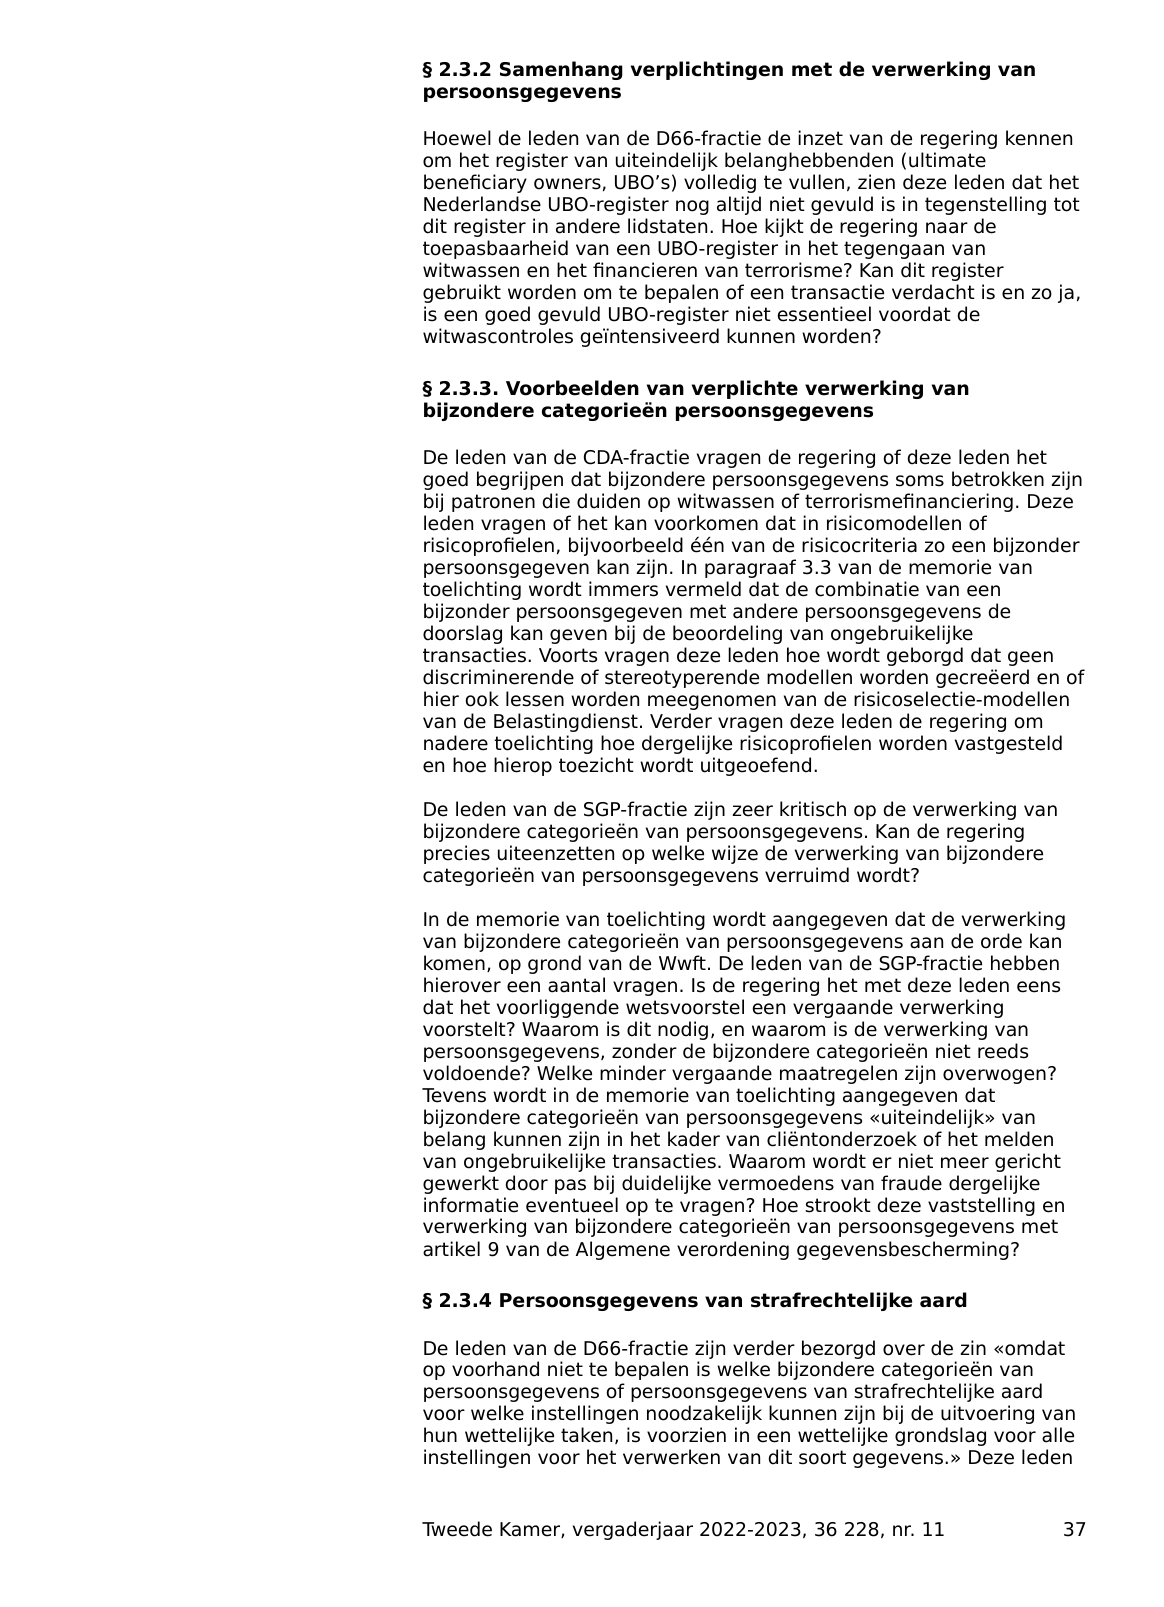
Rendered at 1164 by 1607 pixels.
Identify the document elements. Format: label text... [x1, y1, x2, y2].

text Hoewel de leden van de D66-fractie de inzet van de regering kennen om het register van uiteindelijk belanghebbenden (ultimate beneficiary owners, UBO’s) volledig te vullen, zien deze leden dat het Nederlandse UBO-register nog altijd niet gevuld is in tegenstelling tot dit register in andere lidstaten. Hoe kijkt de regering naar de toepasbaarheid van een UBO-register in het tegengaan van witwassen en het financieren van terrorisme? Kan dit register gebruikt worden om te bepalen of een transactie verdacht is en zo ja, is een goed gevuld UBO-register niet essentieel voordat de witwascontroles geïntensiveerd kunnen worden? [422, 128, 1087, 348]
text De leden van de CDA-fractie vragen de regering of deze leden het goed begrijpen dat bijzondere persoonsgegevens soms betrokken zijn bij patronen die duiden op witwassen of terrorismefinanciering. Deze leden vragen of het kan voorkomen dat in risicomodellen of risicoprofielen, bijvoorbeeld één van de risicocriteria zo een bijzonder persoonsgegeven kan zijn. In paragraaf 3.3 van de memorie van toelichting wordt immers vermeld dat de combinatie van een bijzonder persoonsgegeven met andere persoonsgegevens de doorslag kan geven bij de beoordeling van ongebruikelijke transacties. Voorts vragen deze leden hoe wordt geborgd dat geen discriminerende of stereotyperende modellen worden gecreëerd en of hier ook lessen worden meegenomen van de risicoselectie-modellen van de Belastingdienst. Verder vragen deze leden de regering om nadere toelichting hoe dergelijke risicoprofielen worden vastgesteld en hoe hierop toezicht wordt uitgeoefend. [422, 447, 1087, 776]
subtitle § 2.3.3. Voorbeelden van verplichte verwerking van bijzondere categorieën persoonsgegevens [422, 378, 1087, 422]
text De leden van de SGP-fractie zijn zeer kritisch op de verwerking van bijzondere categorieën van persoonsgegevens. Kan de regering precies uiteenzetten op welke wijze de verwerking van bijzondere categorieën van persoonsgegevens verruimd wordt? [422, 799, 1087, 887]
text De leden van de D66-fractie zijn verder bezorgd over de zin «omdat op voorhand niet te bepalen is welke bijzondere categorieën van persoonsgegevens of persoonsgegevens van strafrechtelijke aard voor welke instellingen noodzakelijk kunnen zijn bij de uitvoering van hun wettelijke taken, is voorzien in een wettelijke grondslag voor alle instellingen voor het verwerken van dit soort gegevens.» Deze leden [422, 1337, 1087, 1469]
subtitle § 2.3.2 Samenhang verplichtingen met de verwerking van persoonsgegevens [422, 59, 1087, 103]
subtitle § 2.3.4 Persoonsgegevens van strafrechtelijke aard [422, 1290, 1087, 1312]
text In de memorie van toelichting wordt aangegeven dat de verwerking van bijzondere categorieën van persoonsgegevens aan de orde kan komen, op grond van de Wwft. De leden van de SGP-fractie hebben hierover een aantal vragen. Is de regering het met deze leden eens dat het voorliggende wetsvoorstel een vergaande verwerking voorstelt? Waarom is dit nodig, en waarom is de verwerking van persoonsgegevens, zonder de bijzondere categorieën niet reeds voldoende? Welke minder vergaande maatregelen zijn overwogen? Tevens wordt in de memorie van toelichting aangegeven dat bijzondere categorieën van persoonsgegevens «uiteindelijk» van belang kunnen zijn in het kader van cliëntonderzoek of het melden van ongebruikelijke transacties. Waarom wordt er niet meer gericht gewerkt door pas bij duidelijke vermoedens van fraude dergelijke informatie eventueel op te vragen? Hoe strookt deze vaststelling en verwerking van bijzondere categorieën van persoonsgegevens met artikel 9 van de Algemene verordening gegevensbescherming? [422, 909, 1087, 1260]
